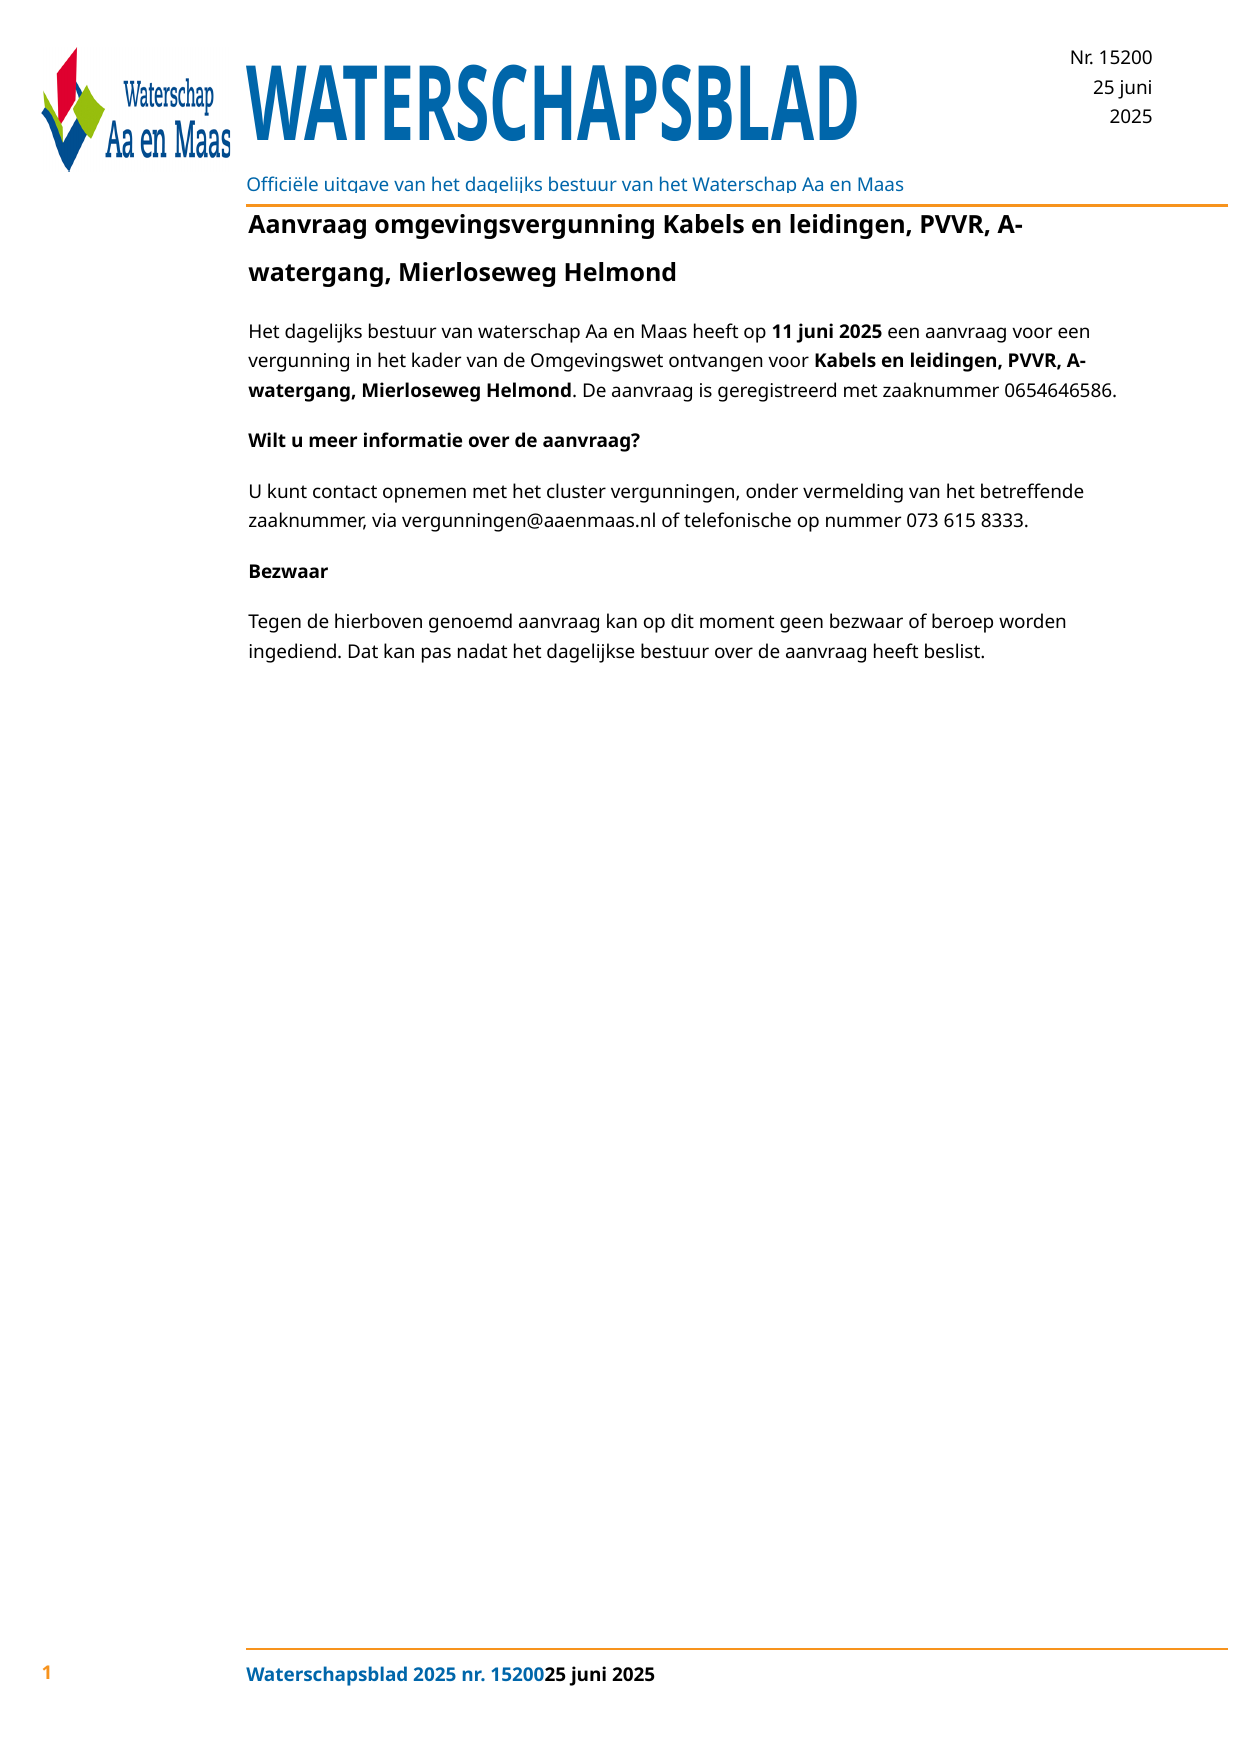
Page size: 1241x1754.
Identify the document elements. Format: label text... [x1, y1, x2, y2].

text Aanvraag omgevingsvergunning Kabels en leidingen, PVVR, A-watergang, Mierloseweg Helmond [248, 207, 1152, 288]
text Wilt u meer informatie over de aanvraag? [248, 427, 1152, 453]
text Bezwaar [248, 558, 1152, 584]
text U kunt contact opnemen met het cluster vergunningen, onder vermelding van het betreffende zaaknummer, via vergunningen@aaenmaas.nl of telefonische op nummer 073 615 8333. [248, 478, 1152, 533]
text Tegen de hierboven genoemd aanvraag kan op dit moment geen bezwaar of beroep worden ingediend. Dat kan pas nadat het dagelijkse bestuur over de aanvraag heeft beslist. [248, 608, 1152, 664]
text Het dagelijks bestuur van waterschap Aa en Maas heeft op 11 juni 2025 een aanvraag voor een vergunning in het kader van de Omgevingswet ontvangen voor Kabels en leidingen, PVVR, A-watergang, Mierloseweg Helmond. De aanvraag is geregistreerd met zaaknummer 0654646586. [248, 318, 1152, 403]
picture [41, 47, 231, 172]
